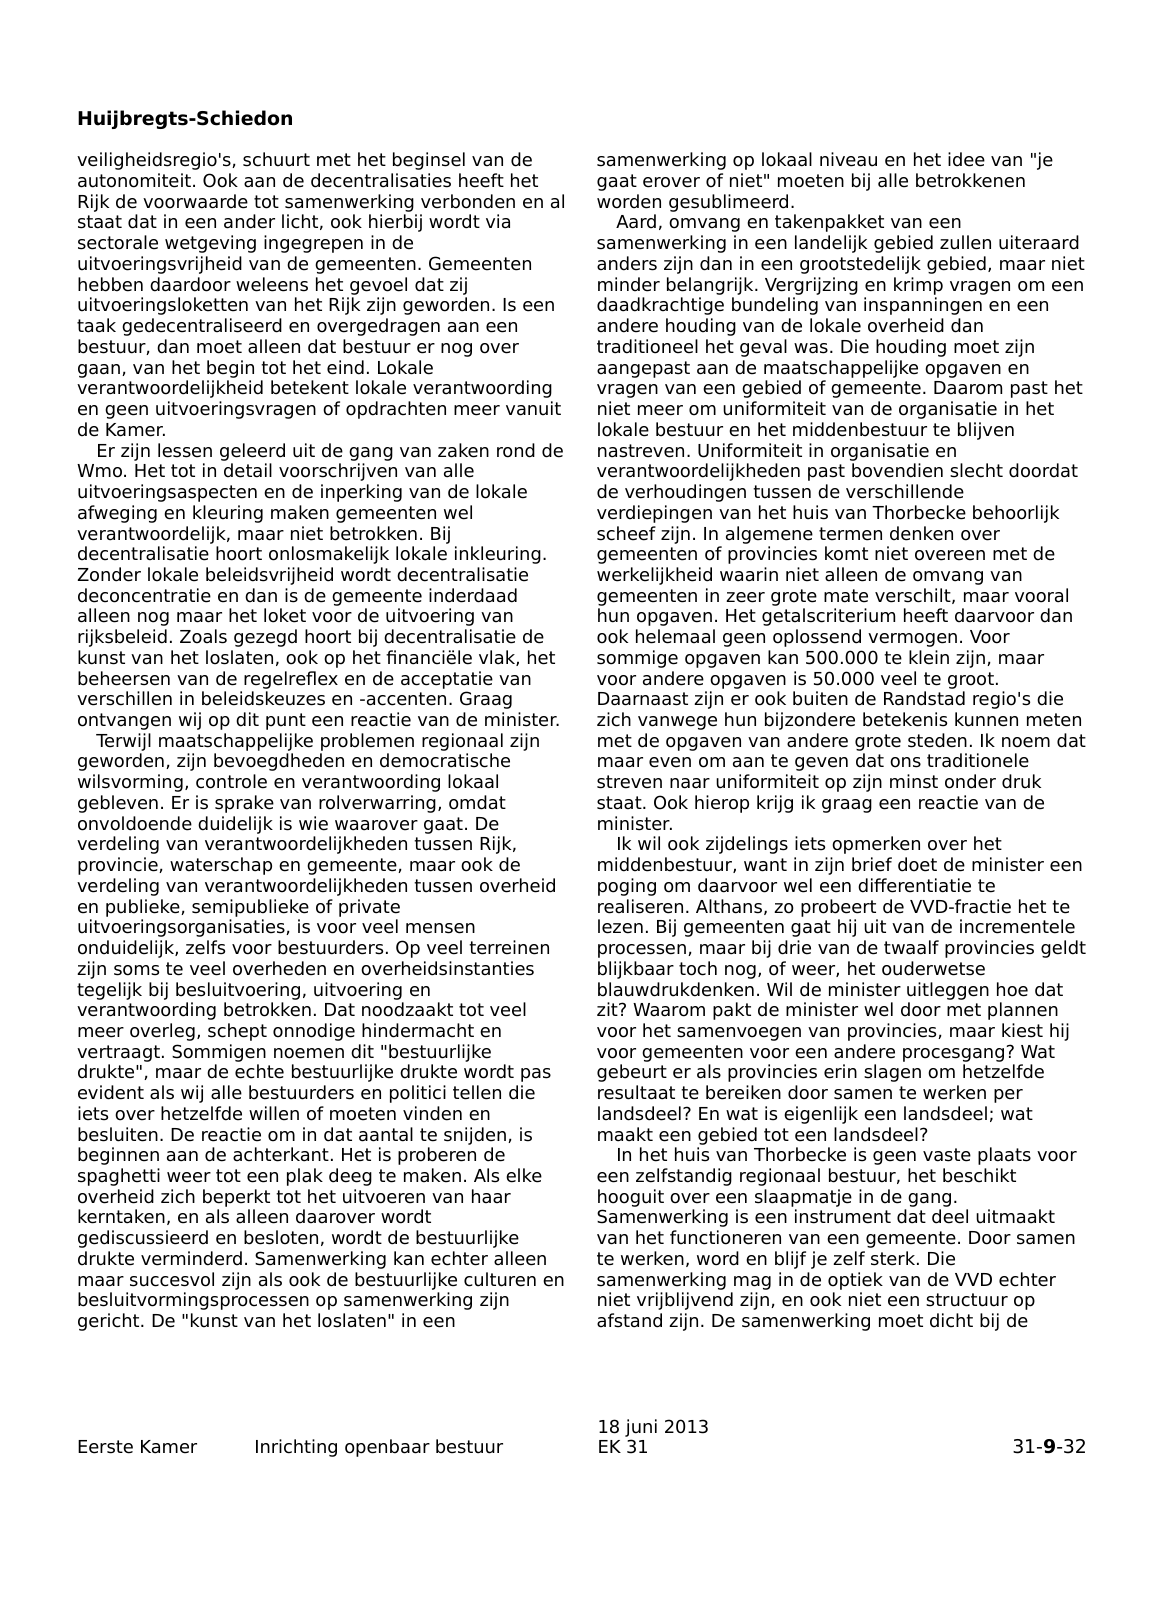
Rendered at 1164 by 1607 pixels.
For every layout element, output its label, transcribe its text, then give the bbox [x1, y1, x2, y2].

text samenwerking op lokaal niveau en het idee van "je gaat erover of niet" moeten bij alle betrokkenen worden gesublimeerd. [596, 150, 1087, 212]
text Aard, omvang en takenpakket van een samenwerking in een landelijk gebied zullen uiteraard anders zijn dan in een grootstedelijk gebied, maar niet minder belangrijk. Vergrijzing en krimp vragen om een daadkrachtige bundeling van inspanningen en een andere houding van de lokale overheid dan traditioneel het geval was. Die houding moet zijn aangepast aan de maatschappelijke opgaven en vragen van een gebied of gemeente. Daarom past het niet meer om uniformiteit van de organisatie in het lokale bestuur en het middenbestuur te blijven nastreven. Uniformiteit in organisatie en verantwoordelijkheden past bovendien slecht doordat de verhoudingen tussen de verschillende verdiepingen van het huis van Thorbecke behoorlijk scheef zijn. In algemene termen denken over gemeenten of provincies komt niet overeen met de werkelijkheid waarin niet alleen de omvang van gemeenten in zeer grote mate verschilt, maar vooral hun opgaven. Het getalscriterium heeft daarvoor dan ook helemaal geen oplossend vermogen. Voor sommige opgaven kan 500.000 te klein zijn, maar voor andere opgaven is 50.000 veel te groot. Daarnaast zijn er ook buiten de Randstad regio's die zich vanwege hun bijzondere betekenis kunnen meten met de opgaven van andere grote steden. Ik noem dat maar even om aan te geven dat ons traditionele streven naar uniformiteit op zijn minst onder druk staat. Ook hierop krijg ik graag een reactie van de minister. [596, 212, 1087, 834]
text veiligheidsregio's, schuurt met het beginsel van de autonomiteit. Ook aan de decentralisaties heeft het Rijk de voorwaarde tot samenwerking verbonden en al staat dat in een ander licht, ook hierbij wordt via sectorale wetgeving ingegrepen in de uitvoeringsvrijheid van de gemeenten. Gemeenten hebben daardoor weleens het gevoel dat zij uitvoeringsloketten van het Rijk zijn geworden. Is een taak gedecentraliseerd en overgedragen aan een bestuur, dan moet alleen dat bestuur er nog over gaan, van het begin tot het eind. Lokale verantwoordelijkheid betekent lokale verantwoording en geen uitvoeringsvragen of opdrachten meer vanuit de Kamer. [77, 150, 567, 440]
text Terwijl maatschappelijke problemen regionaal zijn geworden, zijn bevoegdheden en democratische wilsvorming, controle en verantwoording lokaal gebleven. Er is sprake van rolverwarring, omdat onvoldoende duidelijk is wie waarover gaat. De verdeling van verantwoordelijkheden tussen Rijk, provincie, waterschap en gemeente, maar ook de verdeling van verantwoordelijkheden tussen overheid en publieke, semipublieke of private uitvoeringsorganisaties, is voor veel mensen onduidelijk, zelfs voor bestuurders. Op veel terreinen zijn soms te veel overheden en overheidsinstanties tegelijk bij besluitvoering, uitvoering en verantwoording betrokken. Dat noodzaakt tot veel meer overleg, schept onnodige hindermacht en vertraagt. Sommigen noemen dit "bestuurlijke drukte", maar de echte bestuurlijke drukte wordt pas evident als wij alle bestuurders en politici tellen die iets over hetzelfde willen of moeten vinden en besluiten. De reactie om in dat aantal te snijden, is beginnen aan de achterkant. Het is proberen de spaghetti weer tot een plak deeg te maken. Als elke overheid zich beperkt tot het uitvoeren van haar kerntaken, en als alleen daarover wordt gediscussieerd en besloten, wordt de bestuurlijke drukte verminderd. Samenwerking kan echter alleen maar succesvol zijn als ook de bestuurlijke culturen en besluitvormingsprocessen op samenwerking zijn gericht. De "kunst van het loslaten" in een [77, 731, 567, 1332]
text In het huis van Thorbecke is geen vaste plaats voor een zelfstandig regionaal bestuur, het beschikt hooguit over een slaapmatje in de gang. Samenwerking is een instrument dat deel uitmaakt van het functioneren van een gemeente. Door samen te werken, word en blijf je zelf sterk. Die samenwerking mag in de optiek van de VVD echter niet vrijblijvend zijn, en ook niet een structuur op afstand zijn. De samenwerking moet dicht bij de [596, 1145, 1087, 1332]
text Er zijn lessen geleerd uit de gang van zaken rond de Wmo. Het tot in detail voorschrijven van alle uitvoeringsaspecten en de inperking van de lokale afweging en kleuring maken gemeenten wel verantwoordelijk, maar niet betrokken. Bij decentralisatie hoort onlosmakelijk lokale inkleuring. Zonder lokale beleidsvrijheid wordt decentralisatie deconcentratie en dan is de gemeente inderdaad alleen nog maar het loket voor de uitvoering van rijksbeleid. Zoals gezegd hoort bij decentralisatie de kunst van het loslaten, ook op het financiële vlak, het beheersen van de regelreflex en de acceptatie van verschillen in beleidskeuzes en -accenten. Graag ontvangen wij op dit punt een reactie van de minister. [77, 440, 567, 731]
text Ik wil ook zijdelings iets opmerken over het middenbestuur, want in zijn brief doet de minister een poging om daarvoor wel een differentiatie te realiseren. Althans, zo probeert de VVD-fractie het te lezen. Bij gemeenten gaat hij uit van de incrementele processen, maar bij drie van de twaalf provincies geldt blijkbaar toch nog, of weer, het ouderwetse blauwdrukdenken. Wil de minister uitleggen hoe dat zit? Waarom pakt de minister wel door met plannen voor het samenvoegen van provincies, maar kiest hij voor gemeenten voor een andere procesgang? Wat gebeurt er als provincies erin slagen om hetzelfde resultaat te bereiken door samen te werken per landsdeel? En wat is eigenlijk een landsdeel; wat maakt een gebied tot een landsdeel? [596, 834, 1087, 1145]
